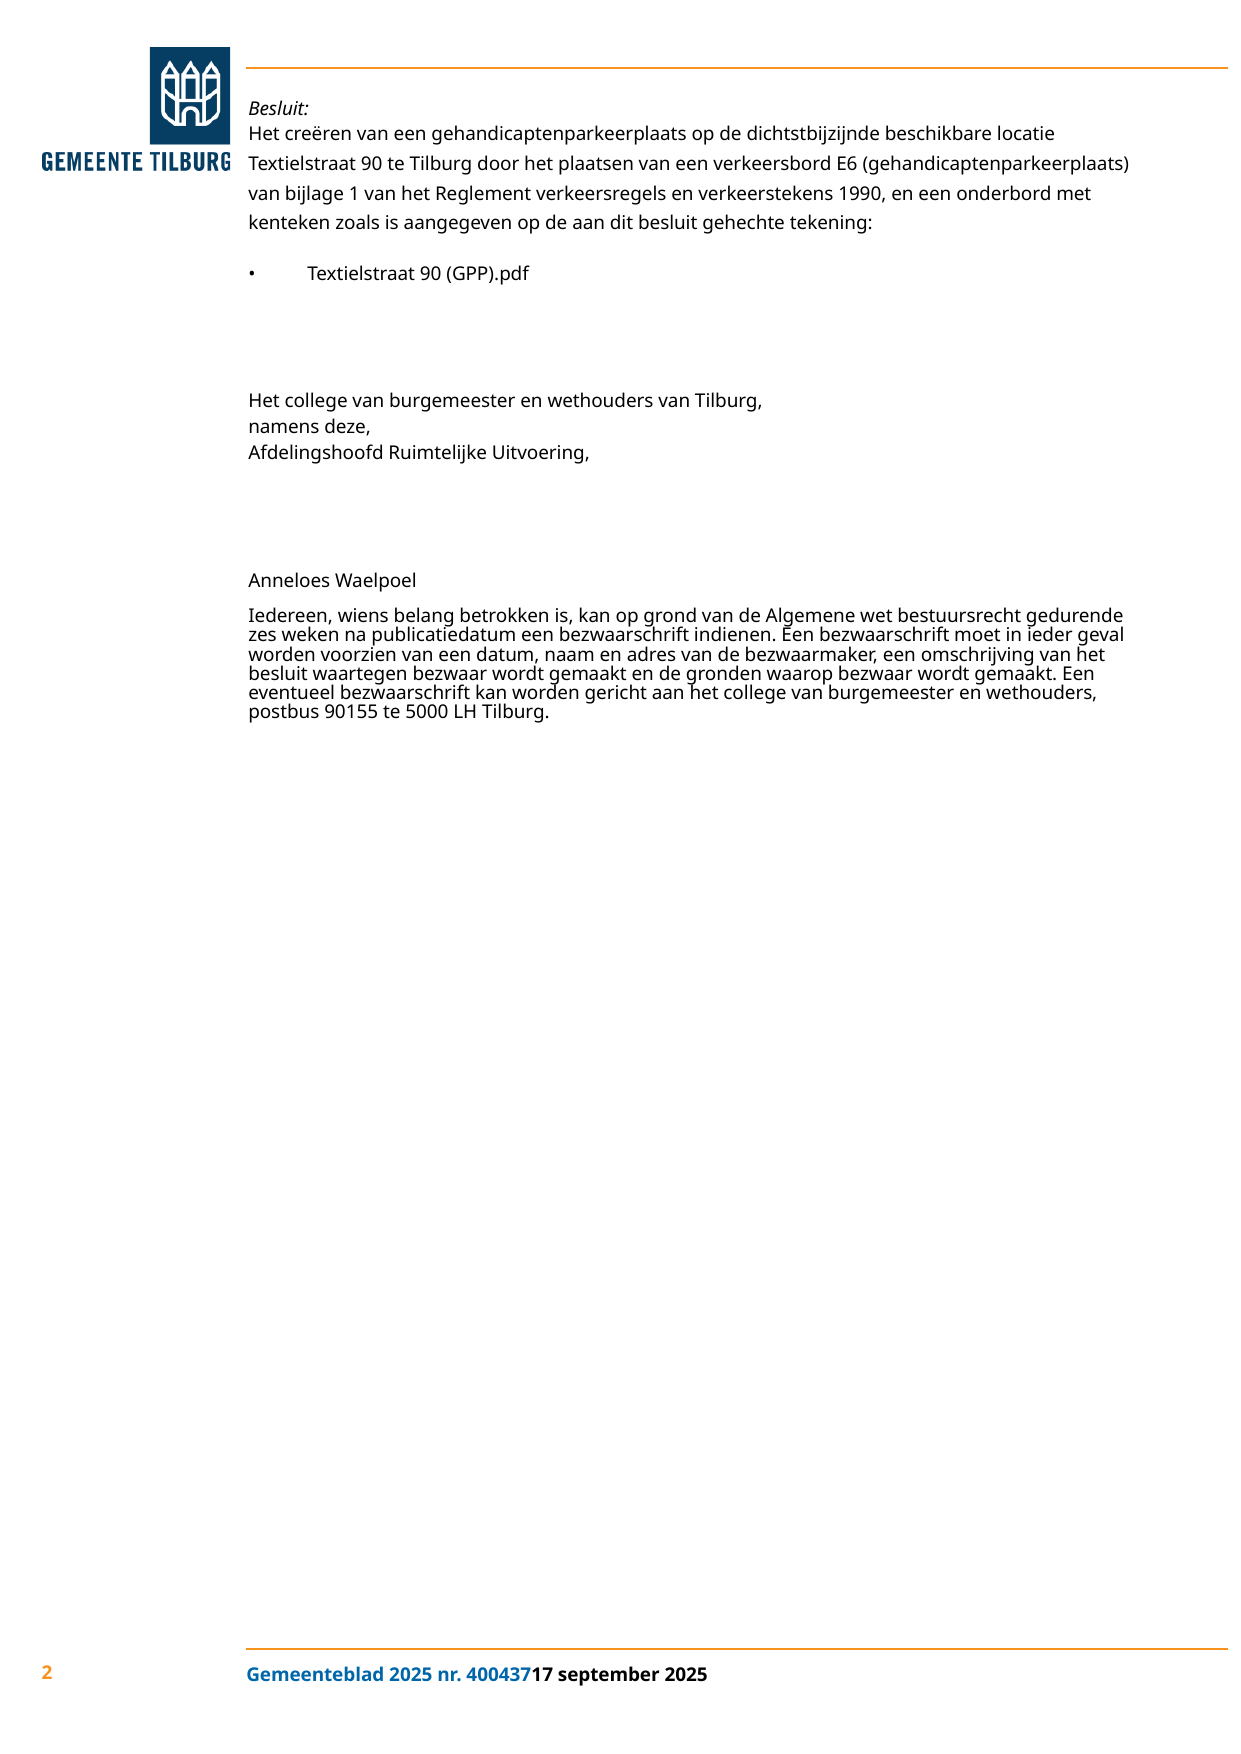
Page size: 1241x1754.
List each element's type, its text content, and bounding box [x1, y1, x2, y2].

text Het creëren van een gehandicaptenparkeerplaats op de dichtstbijzijnde beschikbare locatie Textielstraat 90 te Tilburg door het plaatsen van een verkeersbord E6 (gehandicaptenparkeerplaats) van bijlage 1 van het Reglement verkeersregels en verkeerstekens 1990, en een onderbord met kenteken zoals is aangegeven op de aan dit besluit gehechte tekening: [248, 121, 1152, 235]
list Textielstraat 90 (GPP).pdf [248, 260, 1152, 285]
text Afdelingshoofd Ruimtelijke Uitvoering, [248, 439, 1152, 465]
text namens deze, [248, 413, 1152, 439]
text Anneloes Waelpoel [248, 568, 1152, 593]
text Iedereen, wiens belang betrokken is, kan op grond van de Algemene wet bestuursrecht gedurende zes weken na publicatiedatum een bezwaarschrift indienen. Een bezwaarschrift moet in ieder geval worden voorzien van een datum, naam en adres van de bezwaarmaker, een omschrijving van het besluit waartegen bezwaar wordt gemaakt en de gronden waarop bezwaar wordt gemaakt. Een eventueel bezwaarschrift kan worden gericht aan het college van burgemeester en wethouders, postbus 90155 te 5000 LH Tilburg. [248, 607, 1152, 723]
text Besluit: [248, 95, 1152, 121]
picture [41, 47, 231, 172]
text Het college van burgemeester en wethouders van Tilburg, [248, 387, 1152, 413]
